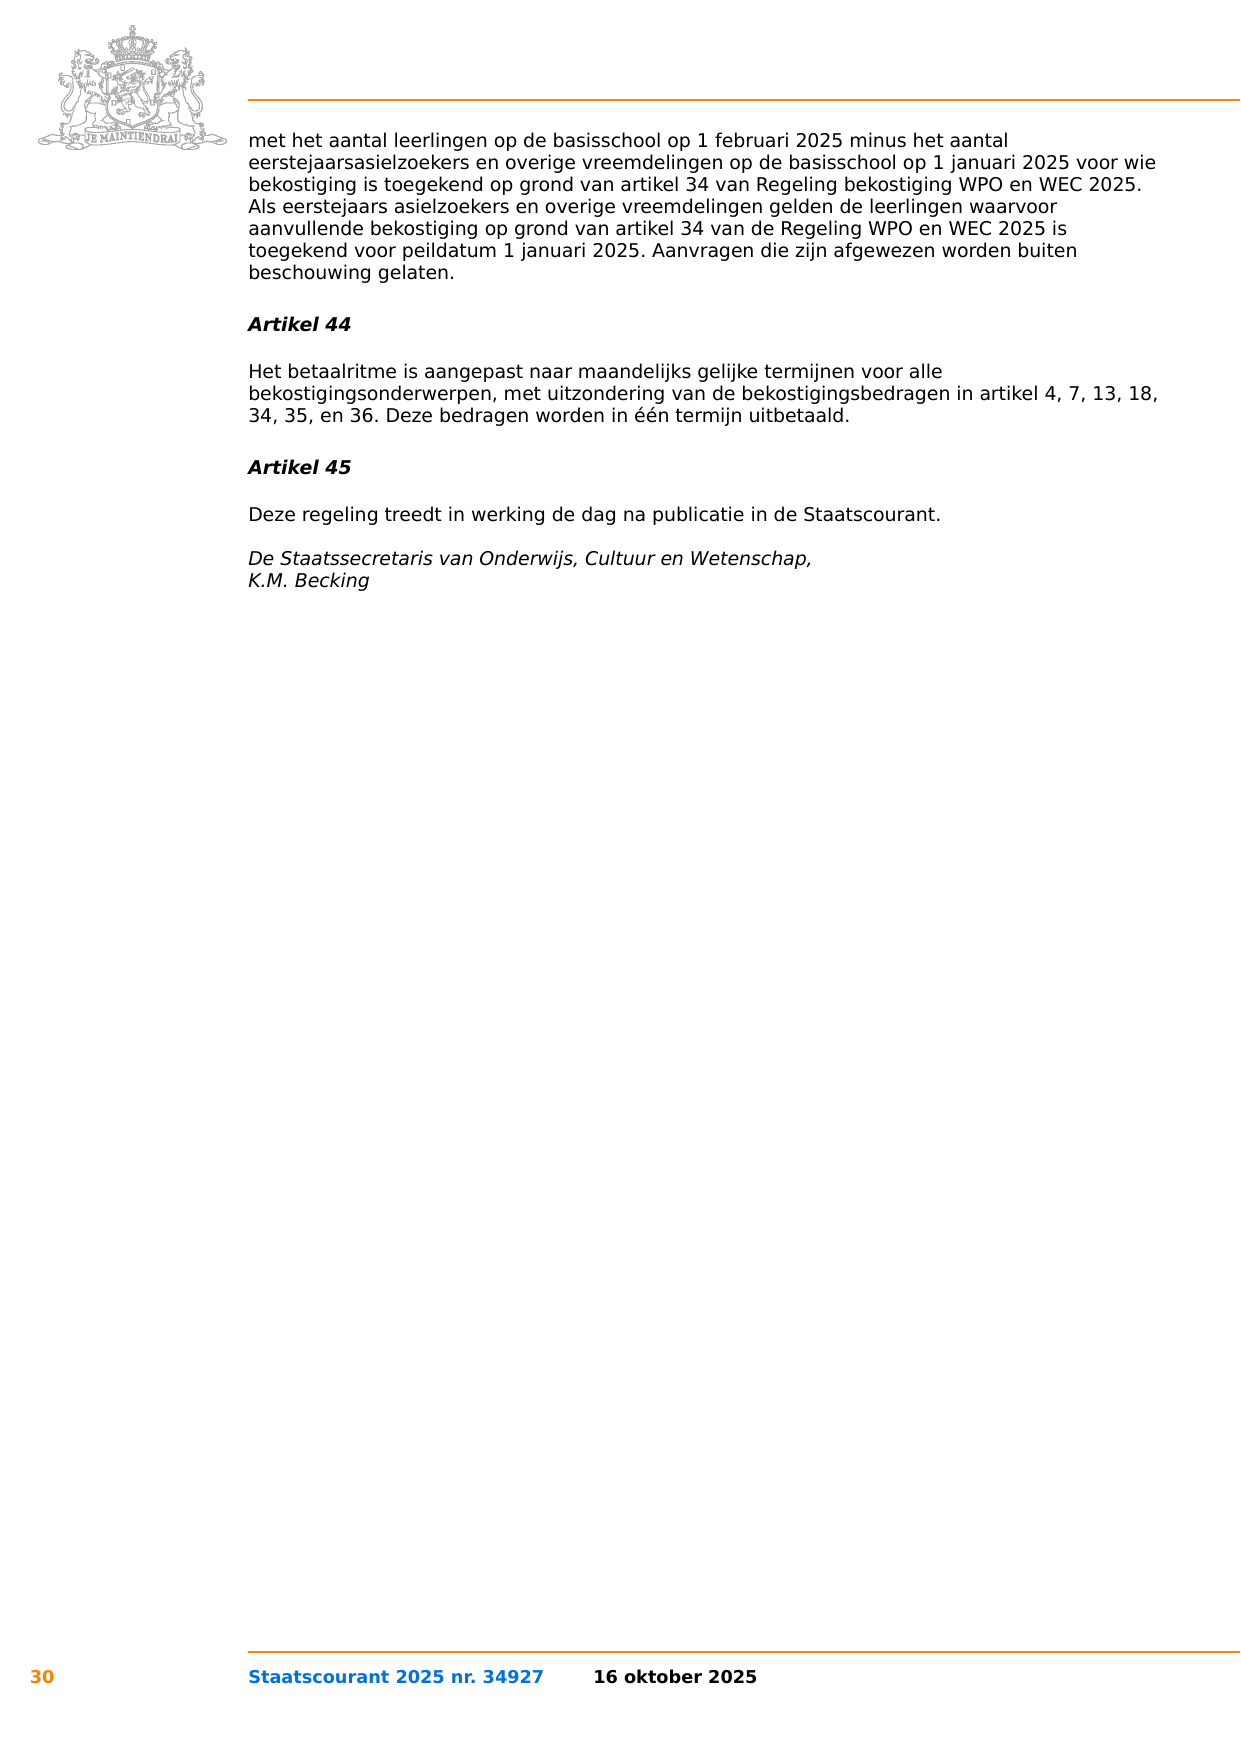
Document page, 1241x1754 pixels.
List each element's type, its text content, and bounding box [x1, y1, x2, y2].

text De Staatssecretaris van Onderwijs, Cultuur en Wetenschap, K.M. Becking [248, 547, 1163, 591]
subtitle Artikel 45 [248, 457, 1163, 479]
text Het betaalritme is aangepast naar maandelijks gelijke termijnen voor alle bekostigingsonderwerpen, met uitzondering van de bekostigingsbedragen in artikel 4, 7, 13, 18, 34, 35, en 36. Deze bedragen worden in één termijn uitbetaald. [248, 361, 1163, 427]
text Deze regeling treedt in werking de dag na publicatie in de Staatscourant. [248, 504, 1163, 526]
text met het aantal leerlingen op de basisschool op 1 februari 2025 minus het aantal eerstejaarsasielzoekers en overige vreemdelingen op de basisschool op 1 januari 2025 voor wie bekostiging is toegekend op grond van artikel 34 van Regeling bekostiging WPO en WEC 2025. [248, 130, 1163, 196]
picture [38, 25, 227, 150]
text Als eerstejaars asielzoekers en overige vreemdelingen gelden de leerlingen waarvoor aanvullende bekostiging op grond van artikel 34 van de Regeling WPO en WEC 2025 is toegekend voor peildatum 1 januari 2025. Aanvragen die zijn afgewezen worden buiten beschouwing gelaten. [248, 196, 1163, 284]
subtitle Artikel 44 [248, 314, 1163, 336]
